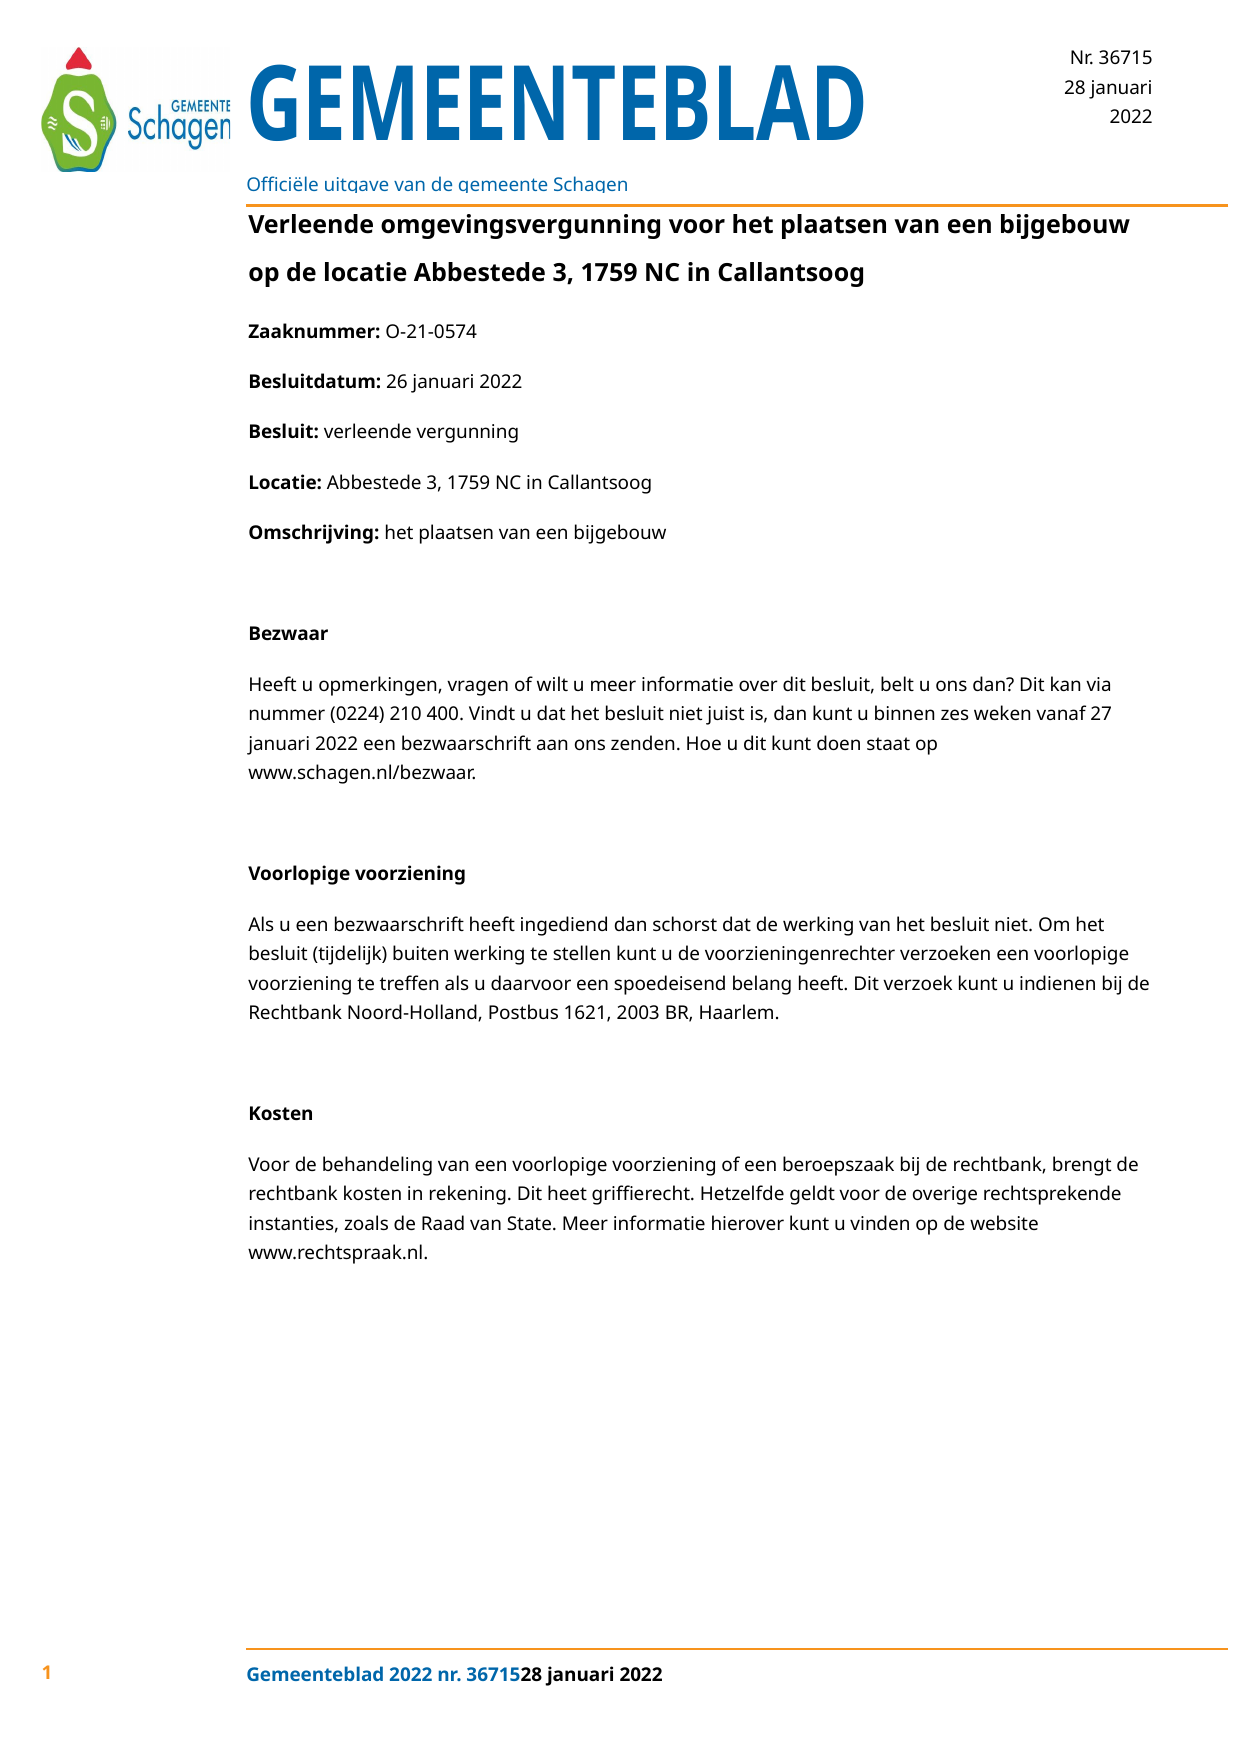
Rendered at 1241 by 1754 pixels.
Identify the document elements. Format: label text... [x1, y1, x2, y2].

picture [41, 47, 231, 172]
text Voorlopige voorziening [248, 860, 1152, 886]
text Besluitdatum: 26 januari 2022 [248, 368, 1152, 394]
text Zaaknummer: O-21-0574 [248, 318, 1152, 344]
text Verleende omgevingsvergunning voor het plaatsen van een bijgebouw op de locatie Abbestede 3, 1759 NC in Callantsoog [248, 207, 1152, 288]
text Voor de behandeling van een voorlopige voorziening of een beroepszaak bij de rechtbank, brengt de rechtbank kosten in rekening. Dit heet griffierecht. Hetzelfde geldt voor de overige rechtsprekende instanties, zoals de Raad van State. Meer informatie hierover kunt u vinden op de website www.rechtspraak.nl. [248, 1151, 1152, 1265]
text Locatie: Abbestede 3, 1759 NC in Callantsoog [248, 469, 1152, 495]
text Besluit: verleende vergunning [248, 419, 1152, 444]
text Als u een bezwaarschrift heeft ingediend dan schorst dat de werking van het besluit niet. Om het besluit (tijdelijk) buiten werking te stellen kunt u de voorzieningenrechter verzoeken een voorlopige voorziening te treffen als u daarvoor een spoedeisend belang heeft. Dit verzoek kunt u indienen bij de Rechtbank Noord-Holland, Postbus 1621, 2003 BR, Haarlem. [248, 911, 1152, 1025]
text Omschrijving: het plaatsen van een bijgebouw [248, 519, 1152, 545]
text Heeft u opmerkingen, vragen of wilt u meer informatie over dit besluit, belt u ons dan? Dit kan via nummer (0224) 210 400. Vindt u dat het besluit niet juist is, dan kunt u binnen zes weken vanaf 27 januari 2022 een bezwaarschrift aan ons zenden. Hoe u dit kunt doen staat op www.schagen.nl/bezwaar. [248, 671, 1152, 785]
text Bezwaar [248, 620, 1152, 646]
text Kosten [248, 1100, 1152, 1126]
